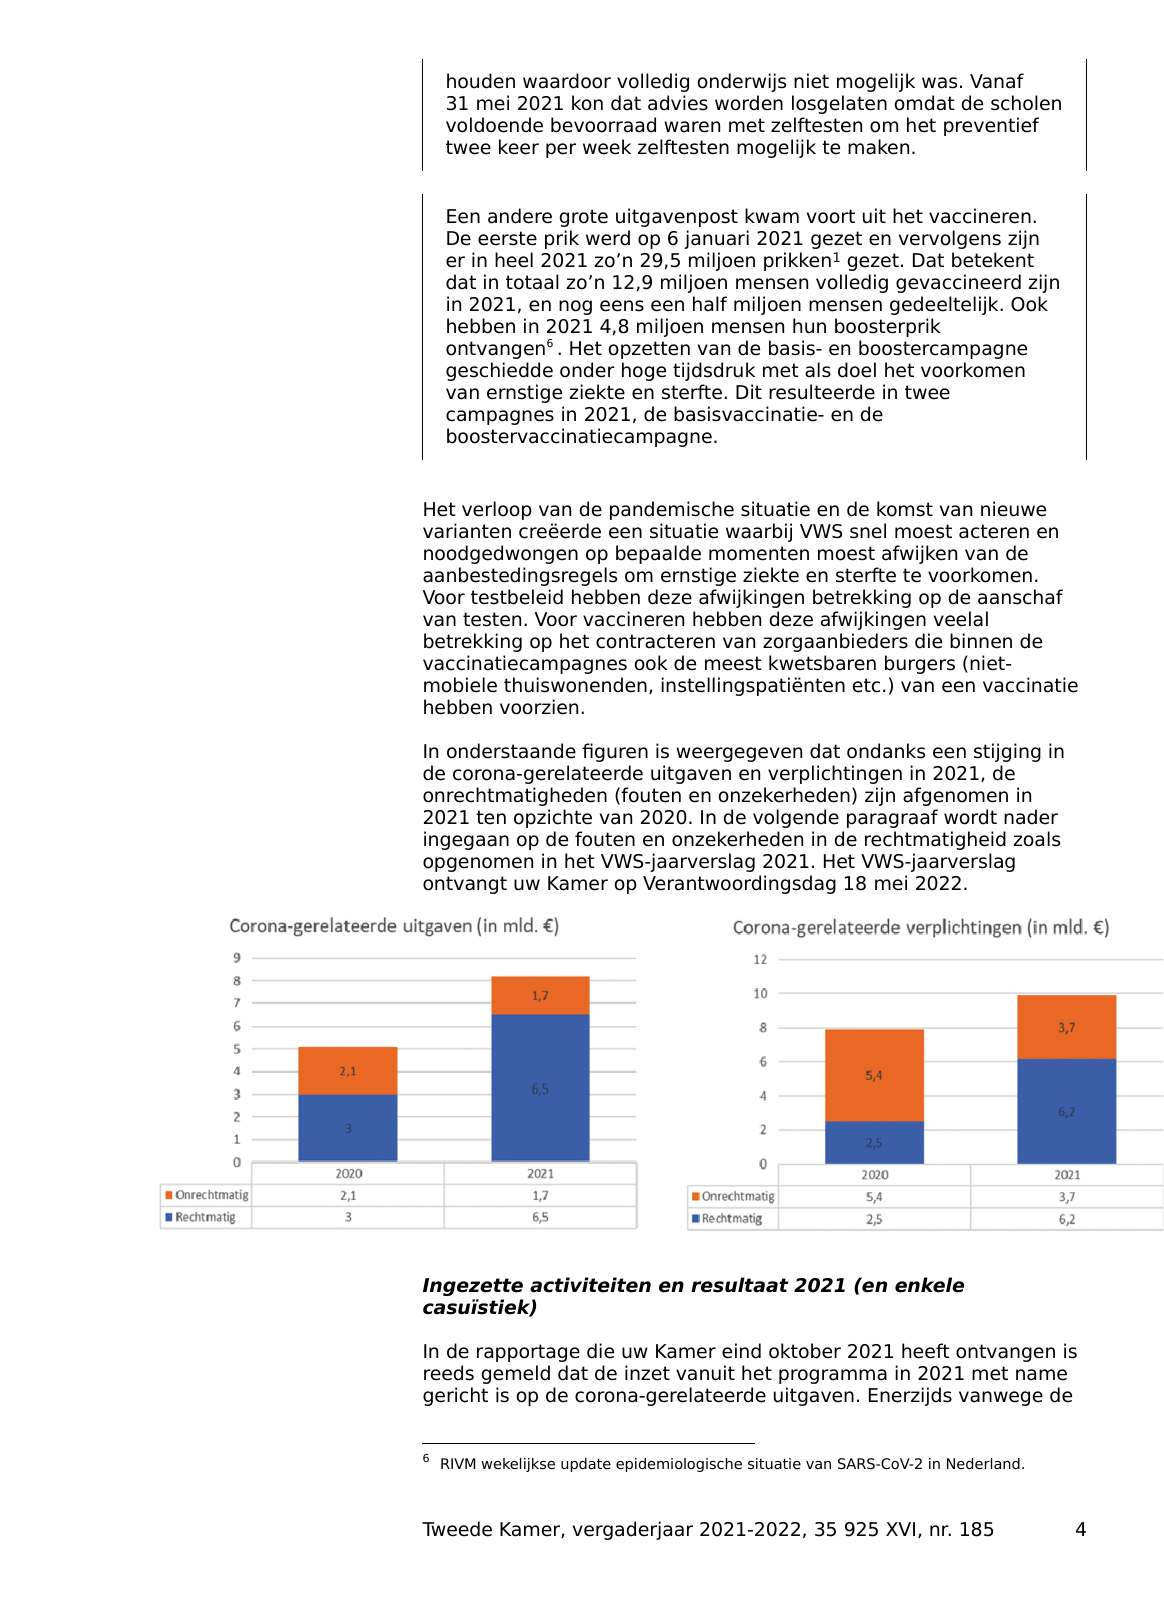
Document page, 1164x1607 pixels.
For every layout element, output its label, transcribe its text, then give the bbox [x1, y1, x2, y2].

table_header houden waardoor volledig onderwijs niet mogelijk was. Vanaf 31 mei 2021 kon dat advies worden losgelaten omdat de scholen voldoende bevoorraad waren met zelftesten om het preventief twee keer per week zelftesten mogelijk te maken. [423, 59, 1086, 171]
text In onderstaande figuren is weergegeven dat ondanks een stijging in de corona-gerelateerde uitgaven en verplichtingen in 2021, de onrechtmatigheden (fouten en onzekerheden) zijn afgenomen in 2021 ten opzichte van 2020. In de volgende paragraaf wordt nader ingegaan op de fouten en onzekerheden in de rechtmatigheid zoals opgenomen in het VWS-jaarverslag 2021. Het VWS-jaarverslag ontvangt uw Kamer op Verantwoordingsdag 18 mei 2022. [422, 741, 1087, 895]
text In de rapportage die uw Kamer eind oktober 2021 heeft ontvangen is reeds gemeld dat de inzet vanuit het programma in 2021 met name gericht is op de corona-gerelateerde uitgaven. Enerzijds vanwege de [422, 1341, 1087, 1407]
subtitle Ingezette activiteiten en resultaat 2021 (en enkele casuïstiek) [422, 1274, 1087, 1318]
picture [159, 917, 1164, 1231]
text Het verloop van de pandemische situatie en de komst van nieuwe varianten creëerde een situatie waarbij VWS snel moest acteren en noodgedwongen op bepaalde momenten moest afwijken van de aanbestedingsregels om ernstige ziekte en sterfte te voorkomen. Voor testbeleid hebben deze afwijkingen betrekking op de aanschaf van testen. Voor vaccineren hebben deze afwijkingen veelal betrekking op het contracteren van zorgaanbieders die binnen de vaccinatiecampagnes ook de meest kwetsbaren burgers (niet-mobiele thuiswonenden, instellingspatiënten etc.) van een vaccinatie hebben voorzien. [422, 499, 1087, 719]
table_header Een andere grote uitgavenpost kwam voort uit het vaccineren. De eerste prik werd op 6 januari 2021 gezet en vervolgens zijn er in heel 2021 zo’n 29,5 miljoen prikken1 gezet. Dat betekent dat in totaal zo’n 12,9 miljoen mensen volledig gevaccineerd zijn in 2021, en nog eens een half miljoen mensen gedeeltelijk. Ook hebben in 2021 4,8 miljoen mensen hun boosterprik ontvangen. Het opzetten van de basis- en boostercampagne geschiedde onder hoge tijdsdruk met als doel het voorkomen van ernstige ziekte en sterfte. Dit resulteerde in twee campagnes in 2021, de basisvaccinatie- en de boostervaccinatiecampagne. [423, 194, 1086, 459]
